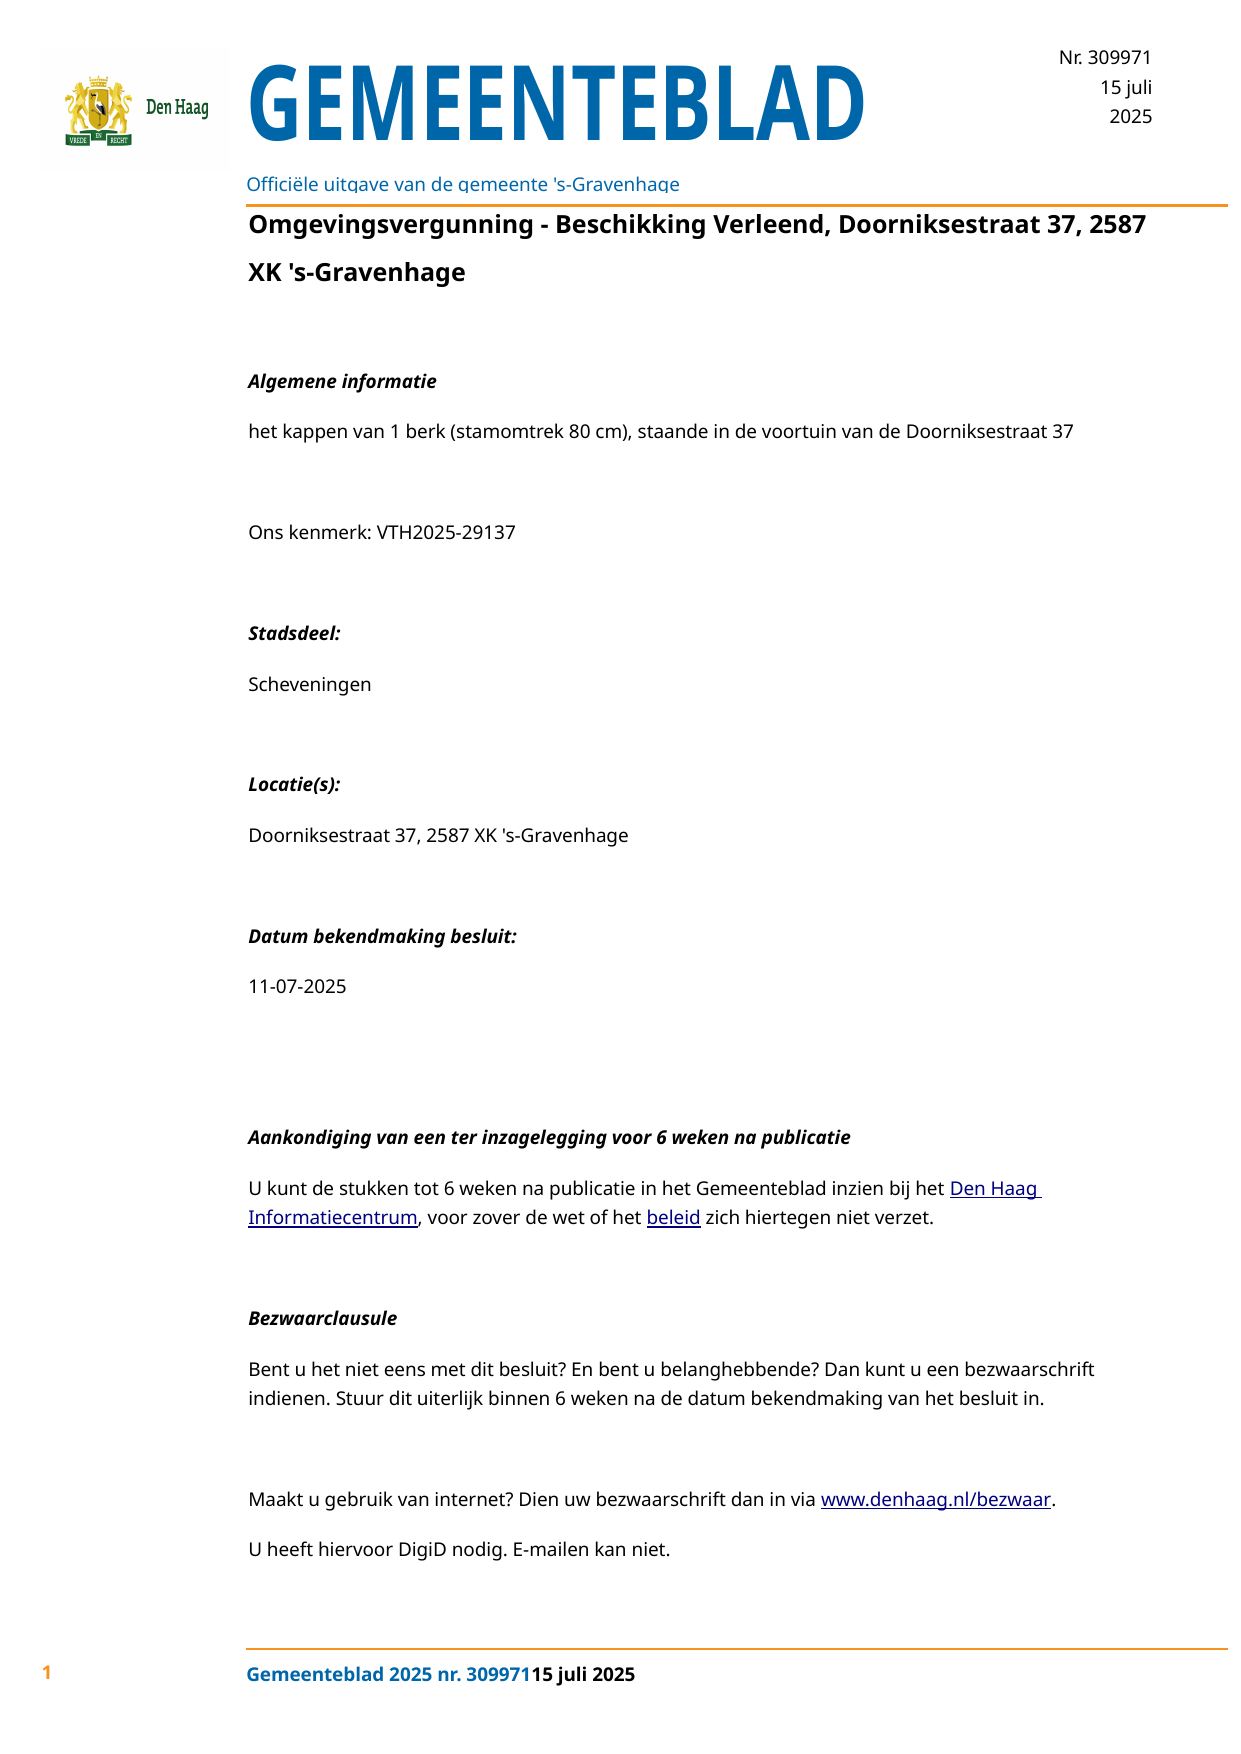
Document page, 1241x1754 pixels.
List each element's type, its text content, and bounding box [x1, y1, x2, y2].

text Maakt u gebruik van internet? Dien uw bezwaarschrift dan in via www.denhaag.nl/bezwaar. [248, 1486, 1152, 1512]
text Doorniksestraat 37, 2587 XK 's-Gravenhage [248, 822, 1152, 848]
text Aankondiging van een ter inzagelegging voor 6 weken na publicatie [248, 1124, 1152, 1150]
picture [41, 47, 231, 172]
text Algemene informatie [248, 368, 1152, 394]
text het kappen van 1 berk (stamomtrek 80 cm), staande in de voortuin van de Doorniksestraat 37 [248, 419, 1152, 444]
text Scheveningen [248, 671, 1152, 697]
text Ons kenmerk: VTH2025-29137 [248, 519, 1152, 545]
text U kunt de stukken tot 6 weken na publicatie in het Gemeenteblad inzien bij het Den Haag Informatiecentrum, voor zover de wet of het beleid zich hiertegen niet verzet. [248, 1175, 1152, 1230]
text Bezwaarclausule [248, 1305, 1152, 1331]
text 11-07-2025 [248, 973, 1152, 999]
text Datum bekendmaking besluit: [248, 923, 1152, 949]
text Omgevingsvergunning - Beschikking Verleend, Doorniksestraat 37, 2587 XK 's-Gravenhage [248, 207, 1152, 288]
text U heeft hiervoor DigiD nodig. E-mailen kan niet. [248, 1537, 1152, 1562]
text Bent u het niet eens met dit besluit? En bent u belanghebbende? Dan kunt u een bezwaarschrift indienen. Stuur dit uiterlijk binnen 6 weken na de datum bekendmaking van het besluit in. [248, 1356, 1152, 1411]
text Locatie(s): [248, 772, 1152, 797]
text Stadsdeel: [248, 620, 1152, 646]
